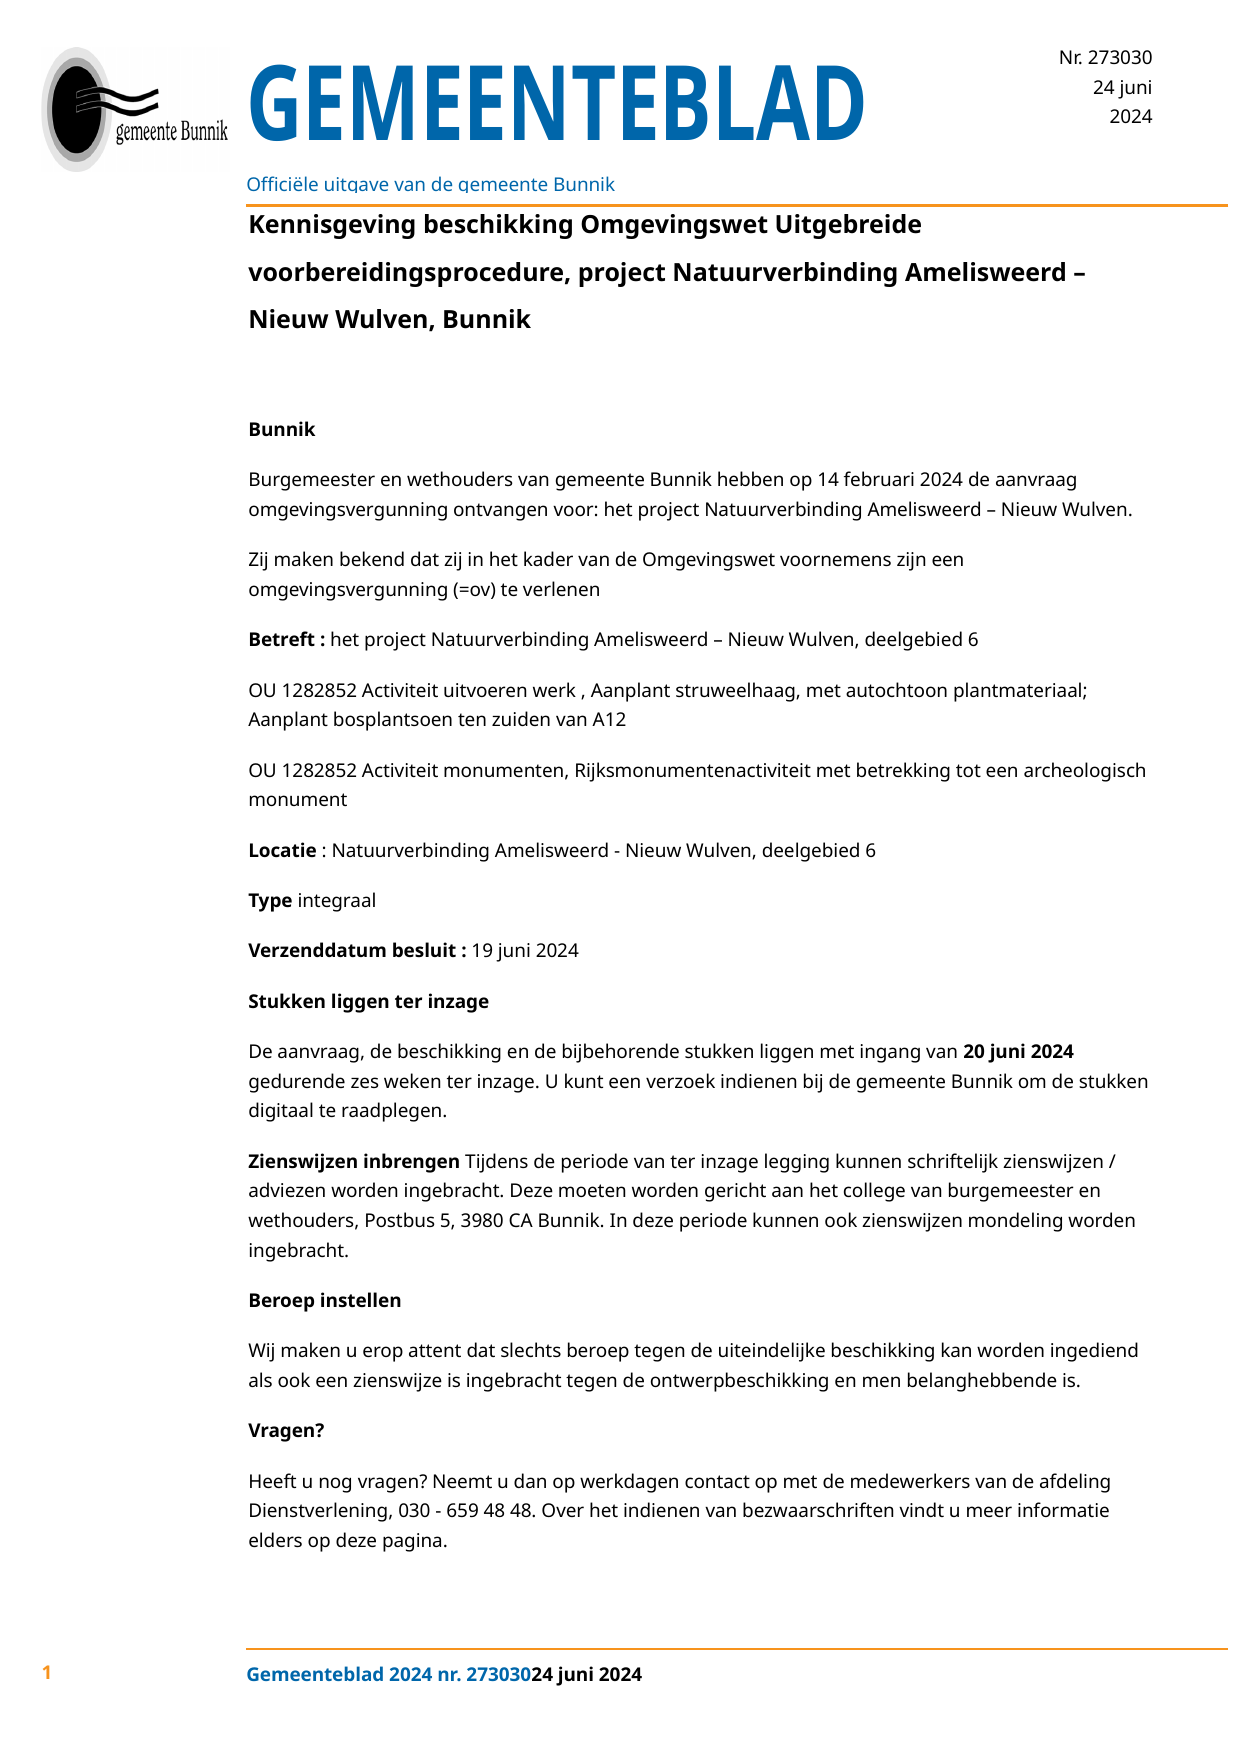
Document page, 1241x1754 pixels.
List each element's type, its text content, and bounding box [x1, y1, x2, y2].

text Type integraal [248, 887, 1152, 913]
text Zij maken bekend dat zij in het kader van de Omgevingswet voornemens zijn een omgevingsvergunning (=ov) te verlenen [248, 546, 1152, 602]
text Heeft u nog vragen? Neemt u dan op werkdagen contact op met de medewerkers van de afdeling Dienstverlening, 030 - 659 48 48. Over het indienen van bezwaarschriften vindt u meer informatie elders op deze pagina. [248, 1468, 1152, 1553]
text Burgemeester en wethouders van gemeente Bunnik hebben op 14 februari 2024 de aanvraag omgevingsvergunning ontvangen voor: het project Natuurverbinding Amelisweerd – Nieuw Wulven. [248, 466, 1152, 522]
text Locatie : Natuurverbinding Amelisweerd - Nieuw Wulven, deelgebied 6 [248, 837, 1152, 862]
text Zienswijzen inbrengen Tijdens de periode van ter inzage legging kunnen schriftelijk zienswijzen / adviezen worden ingebracht. Deze moeten worden gericht aan het college van burgemeester en wethouders, Postbus 5, 3980 CA Bunnik. In deze periode kunnen ook zienswijzen mondeling worden ingebracht. [248, 1148, 1152, 1262]
picture [41, 47, 231, 172]
text Betreft : het project Natuurverbinding Amelisweerd – Nieuw Wulven, deelgebied 6 [248, 626, 1152, 652]
text De aanvraag, de beschikking en de bijbehorende stukken liggen met ingang van 20 juni 2024 gedurende zes weken ter inzage. U kunt een verzoek indienen bij de gemeente Bunnik om de stukken digitaal te raadplegen. [248, 1038, 1152, 1123]
text Bunnik [248, 416, 1152, 442]
text OU 1282852 Activiteit monumenten, Rijksmonumentenactiviteit met betrekking tot een archeologisch monument [248, 757, 1152, 812]
text Kennisgeving beschikking Omgevingswet Uitgebreide voorbereidingsprocedure, project Natuurverbinding Amelisweerd – Nieuw Wulven, Bunnik [248, 207, 1152, 336]
text Stukken liggen ter inzage [248, 988, 1152, 1014]
text OU 1282852 Activiteit uitvoeren werk , Aanplant struweelhaag, met autochtoon plantmateriaal; Aanplant bosplantsoen ten zuiden van A12 [248, 677, 1152, 732]
text Verzenddatum besluit : 19 juni 2024 [248, 938, 1152, 963]
text Vragen? [248, 1418, 1152, 1443]
text Beroep instellen [248, 1287, 1152, 1313]
text Wij maken u erop attent dat slechts beroep tegen de uiteindelijke beschikking kan worden ingediend als ook een zienswijze is ingebracht tegen de ontwerpbeschikking en men belanghebbende is. [248, 1338, 1152, 1393]
